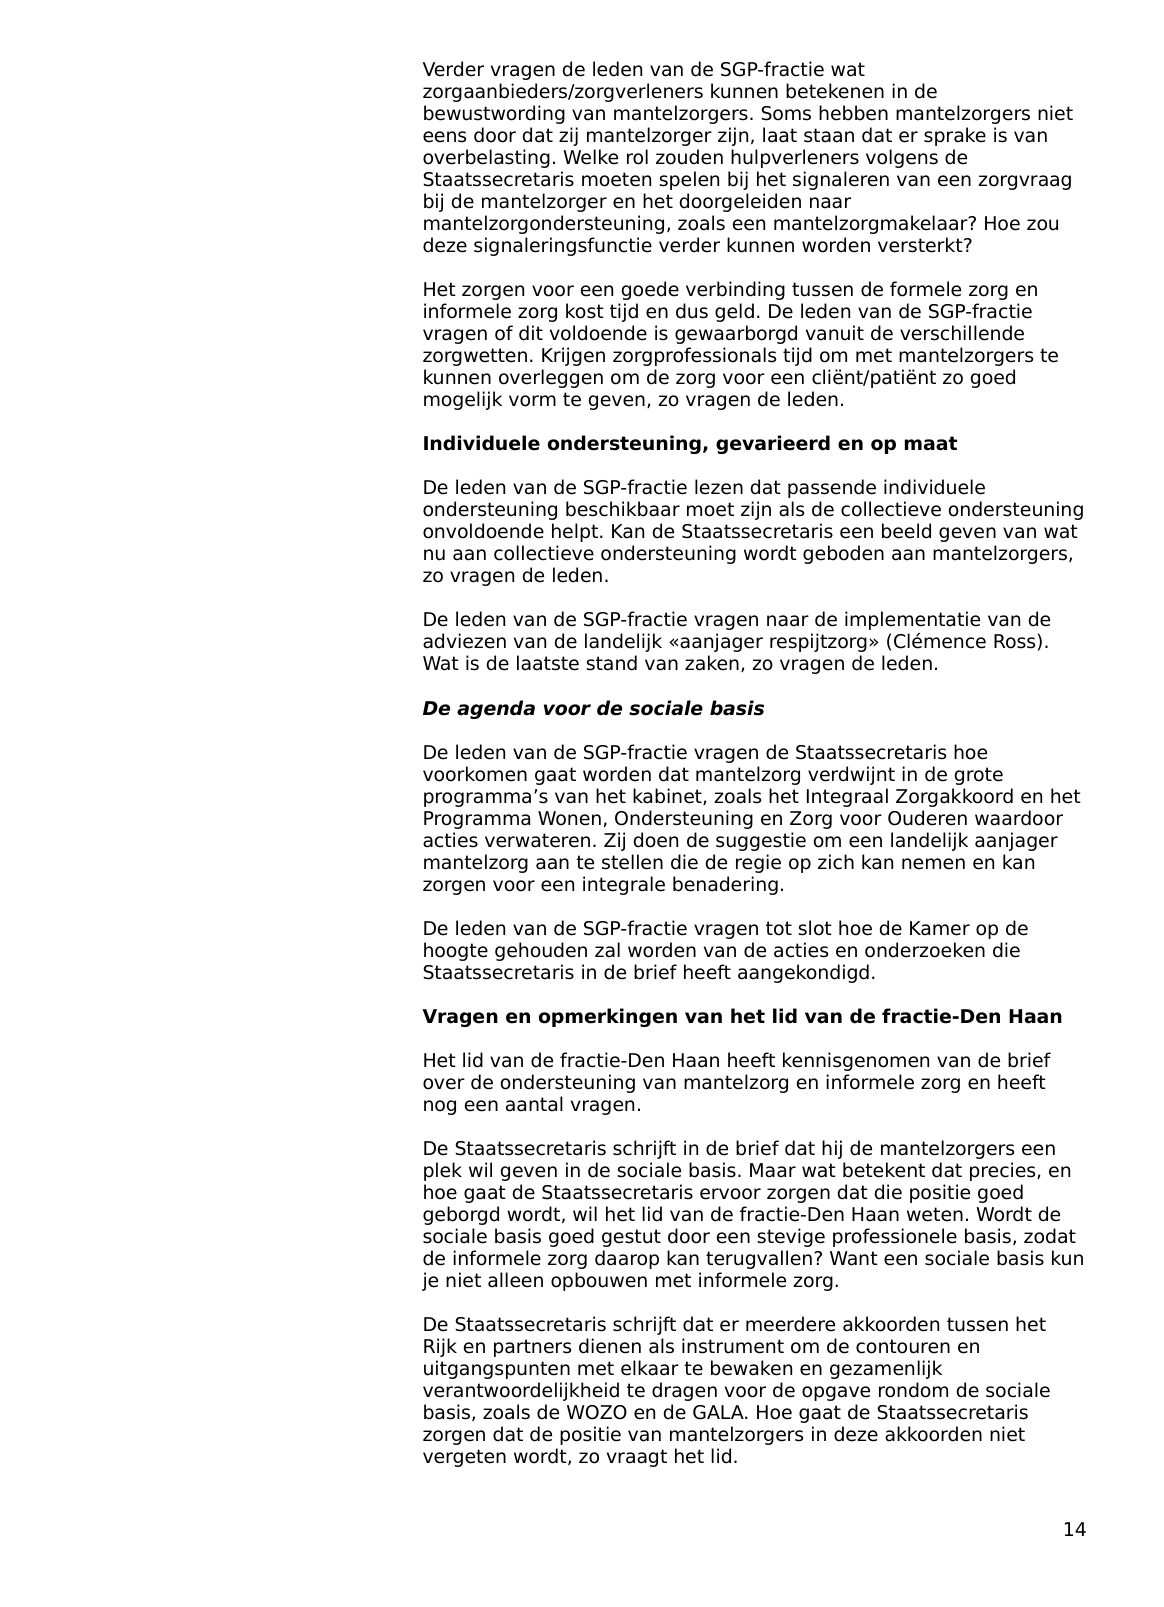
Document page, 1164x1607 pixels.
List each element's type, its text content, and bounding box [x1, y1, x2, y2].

text Het zorgen voor een goede verbinding tussen de formele zorg en informele zorg kost tijd en dus geld. De leden van de SGP-fractie vragen of dit voldoende is gewaarborgd vanuit de verschillende zorgwetten. Krijgen zorgprofessionals tijd om met mantelzorgers te kunnen overleggen om de zorg voor een cliënt/patiënt zo goed mogelijk vorm te geven, zo vragen de leden. [422, 279, 1087, 411]
text De leden van de SGP-fractie vragen tot slot hoe de Kamer op de hoogte gehouden zal worden van de acties en onderzoeken die Staatssecretaris in de brief heeft aangekondigd. [422, 918, 1087, 984]
subtitle Individuele ondersteuning, gevarieerd en op maat [422, 433, 1087, 455]
text Verder vragen de leden van de SGP-fractie wat zorgaanbieders/zorgverleners kunnen betekenen in de bewustwording van mantelzorgers. Soms hebben mantelzorgers niet eens door dat zij mantelzorger zijn, laat staan dat er sprake is van overbelasting. Welke rol zouden hulpverleners volgens de Staatssecretaris moeten spelen bij het signaleren van een zorgvraag bij de mantelzorger en het doorgeleiden naar mantelzorgondersteuning, zoals een mantelzorgmakelaar? Hoe zou deze signaleringsfunctie verder kunnen worden versterkt? [422, 59, 1087, 257]
text De leden van de SGP-fractie vragen naar de implementatie van de adviezen van de landelijk «aanjager respijtzorg» (Clémence Ross). Wat is de laatste stand van zaken, zo vragen de leden. [422, 609, 1087, 675]
text Het lid van de fractie-Den Haan heeft kennisgenomen van de brief over de ondersteuning van mantelzorg en informele zorg en heeft nog een aantal vragen. [422, 1050, 1087, 1116]
subtitle De agenda voor de sociale basis [422, 697, 1087, 719]
text De Staatssecretaris schrijft dat er meerdere akkoorden tussen het Rijk en partners dienen als instrument om de contouren en uitgangspunten met elkaar te bewaken en gezamenlijk verantwoordelijkheid te dragen voor de opgave rondom de sociale basis, zoals de WOZO en de GALA. Hoe gaat de Staatssecretaris zorgen dat de positie van mantelzorgers in deze akkoorden niet vergeten wordt, zo vraagt het lid. [422, 1314, 1087, 1468]
text De leden van de SGP-fractie vragen de Staatssecretaris hoe voorkomen gaat worden dat mantelzorg verdwijnt in de grote programma’s van het kabinet, zoals het Integraal Zorgakkoord en het Programma Wonen, Ondersteuning en Zorg voor Ouderen waardoor acties verwateren. Zij doen de suggestie om een landelijk aanjager mantelzorg aan te stellen die de regie op zich kan nemen en kan zorgen voor een integrale benadering. [422, 742, 1087, 896]
text De leden van de SGP-fractie lezen dat passende individuele ondersteuning beschikbaar moet zijn als de collectieve ondersteuning onvoldoende helpt. Kan de Staatssecretaris een beeld geven van wat nu aan collectieve ondersteuning wordt geboden aan mantelzorgers, zo vragen de leden. [422, 477, 1087, 587]
subtitle Vragen en opmerkingen van het lid van de fractie-Den Haan [422, 1006, 1087, 1028]
text De Staatssecretaris schrijft in de brief dat hij de mantelzorgers een plek wil geven in de sociale basis. Maar wat betekent dat precies, en hoe gaat de Staatssecretaris ervoor zorgen dat die positie goed geborgd wordt, wil het lid van de fractie-Den Haan weten. Wordt de sociale basis goed gestut door een stevige professionele basis, zodat de informele zorg daarop kan terugvallen? Want een sociale basis kun je niet alleen opbouwen met informele zorg. [422, 1138, 1087, 1292]
